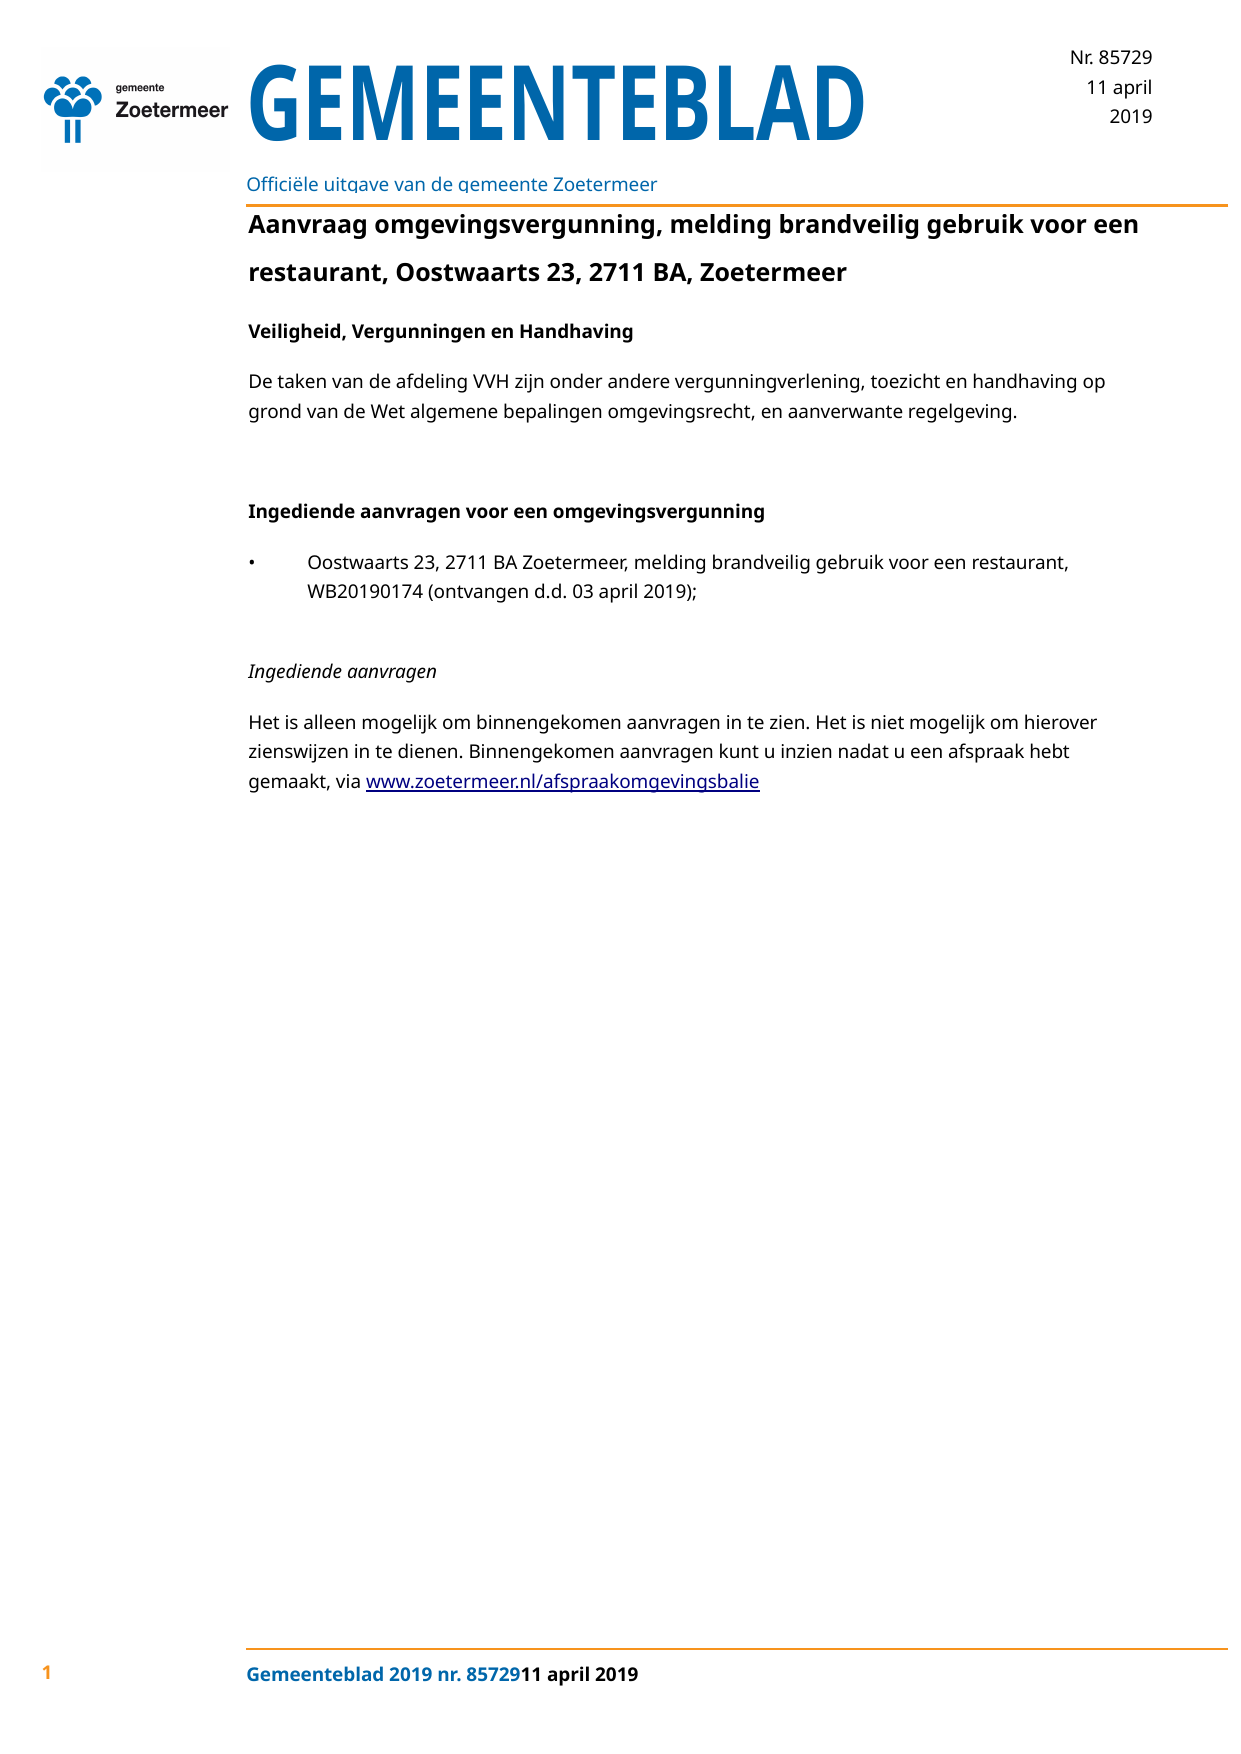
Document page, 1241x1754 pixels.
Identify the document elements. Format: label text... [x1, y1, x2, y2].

picture [41, 47, 231, 172]
text Ingediende aanvragen [248, 659, 1152, 684]
text Veiligheid, Vergunningen en Handhaving [248, 318, 1152, 344]
text Aanvraag omgevingsvergunning, melding brandveilig gebruik voor een restaurant, Oostwaarts 23, 2711 BA, Zoetermeer [248, 207, 1152, 288]
text De taken van de afdeling VVH zijn onder andere vergunningverlening, toezicht en handhaving op grond van de Wet algemene bepalingen omgevingsrecht, en aanverwante regelgeving. [248, 368, 1152, 424]
text Het is alleen mogelijk om binnengekomen aanvragen in te zien. Het is niet mogelijk om hierover zienswijzen in te dienen. Binnengekomen aanvragen kunt u inzien nadat u een afspraak hebt gemaakt, via www.zoetermeer.nl/afspraakomgevingsbalie [248, 709, 1152, 794]
list Oostwaarts 23, 2711 BA Zoetermeer, melding brandveilig gebruik voor een restaurant, WB20190174 (ontvangen d.d. 03 april 2019); [248, 549, 1152, 604]
text Ingediende aanvragen voor een omgevingsvergunning [248, 499, 1152, 524]
